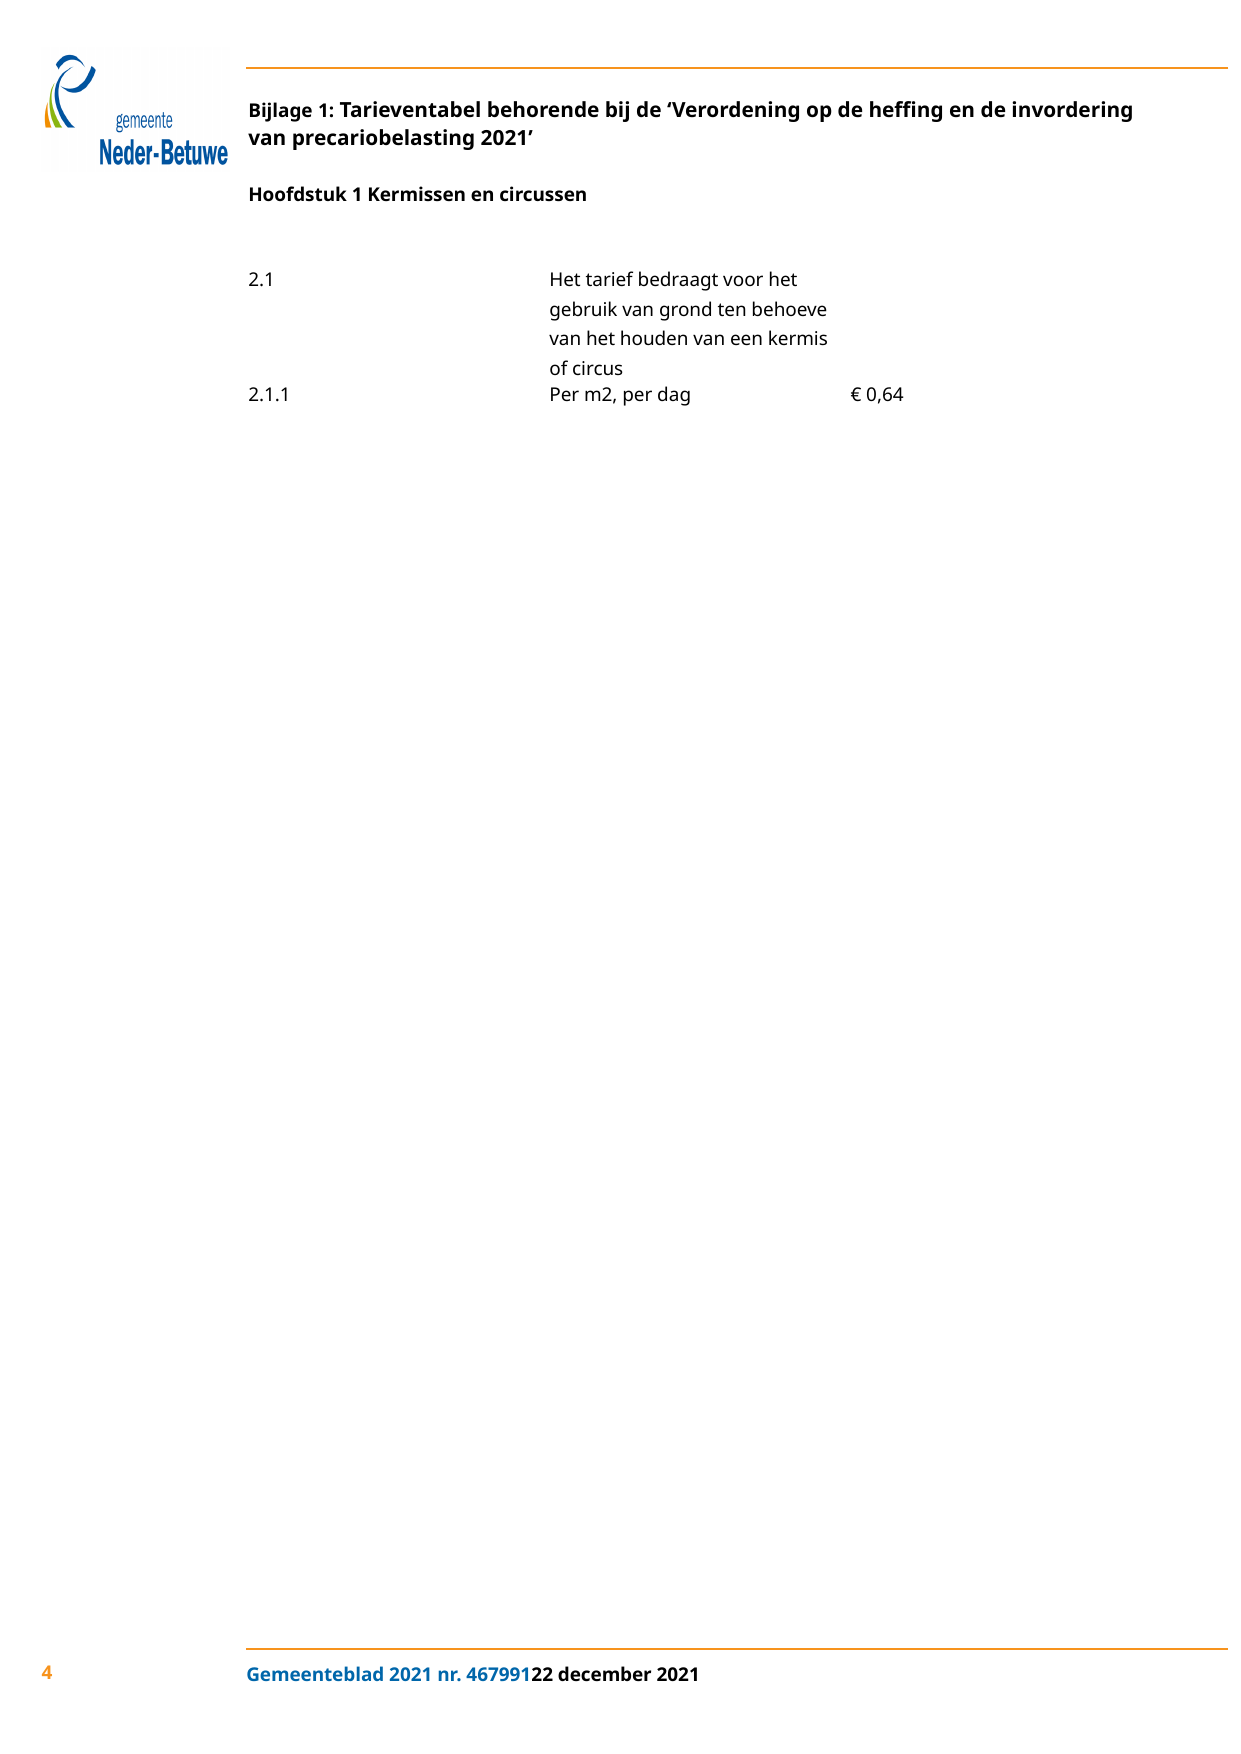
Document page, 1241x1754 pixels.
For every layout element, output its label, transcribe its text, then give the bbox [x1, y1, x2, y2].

table_cell 2.1 [248, 266, 549, 381]
table_header [248, 241, 549, 266]
table_cell Per m2, per dag [549, 381, 850, 407]
table_cell Het tarief bedraagt voor het gebruik van grond ten behoeve van het houden van een kermis of circus [549, 266, 850, 381]
table_cell [850, 266, 1152, 381]
picture [41, 47, 231, 172]
table_header [549, 241, 850, 266]
text Bijlage 1: Tarieventabel behorende bij de ‘Verordening op de heffing en de invordering van precariobelasting 2021’ [248, 95, 1152, 152]
table_cell € 0,64 [850, 381, 1152, 407]
text Hoofdstuk 1 Kermissen en circussen [248, 181, 1152, 207]
table_cell 2.1.1 [248, 381, 549, 407]
table_header [850, 241, 1152, 266]
